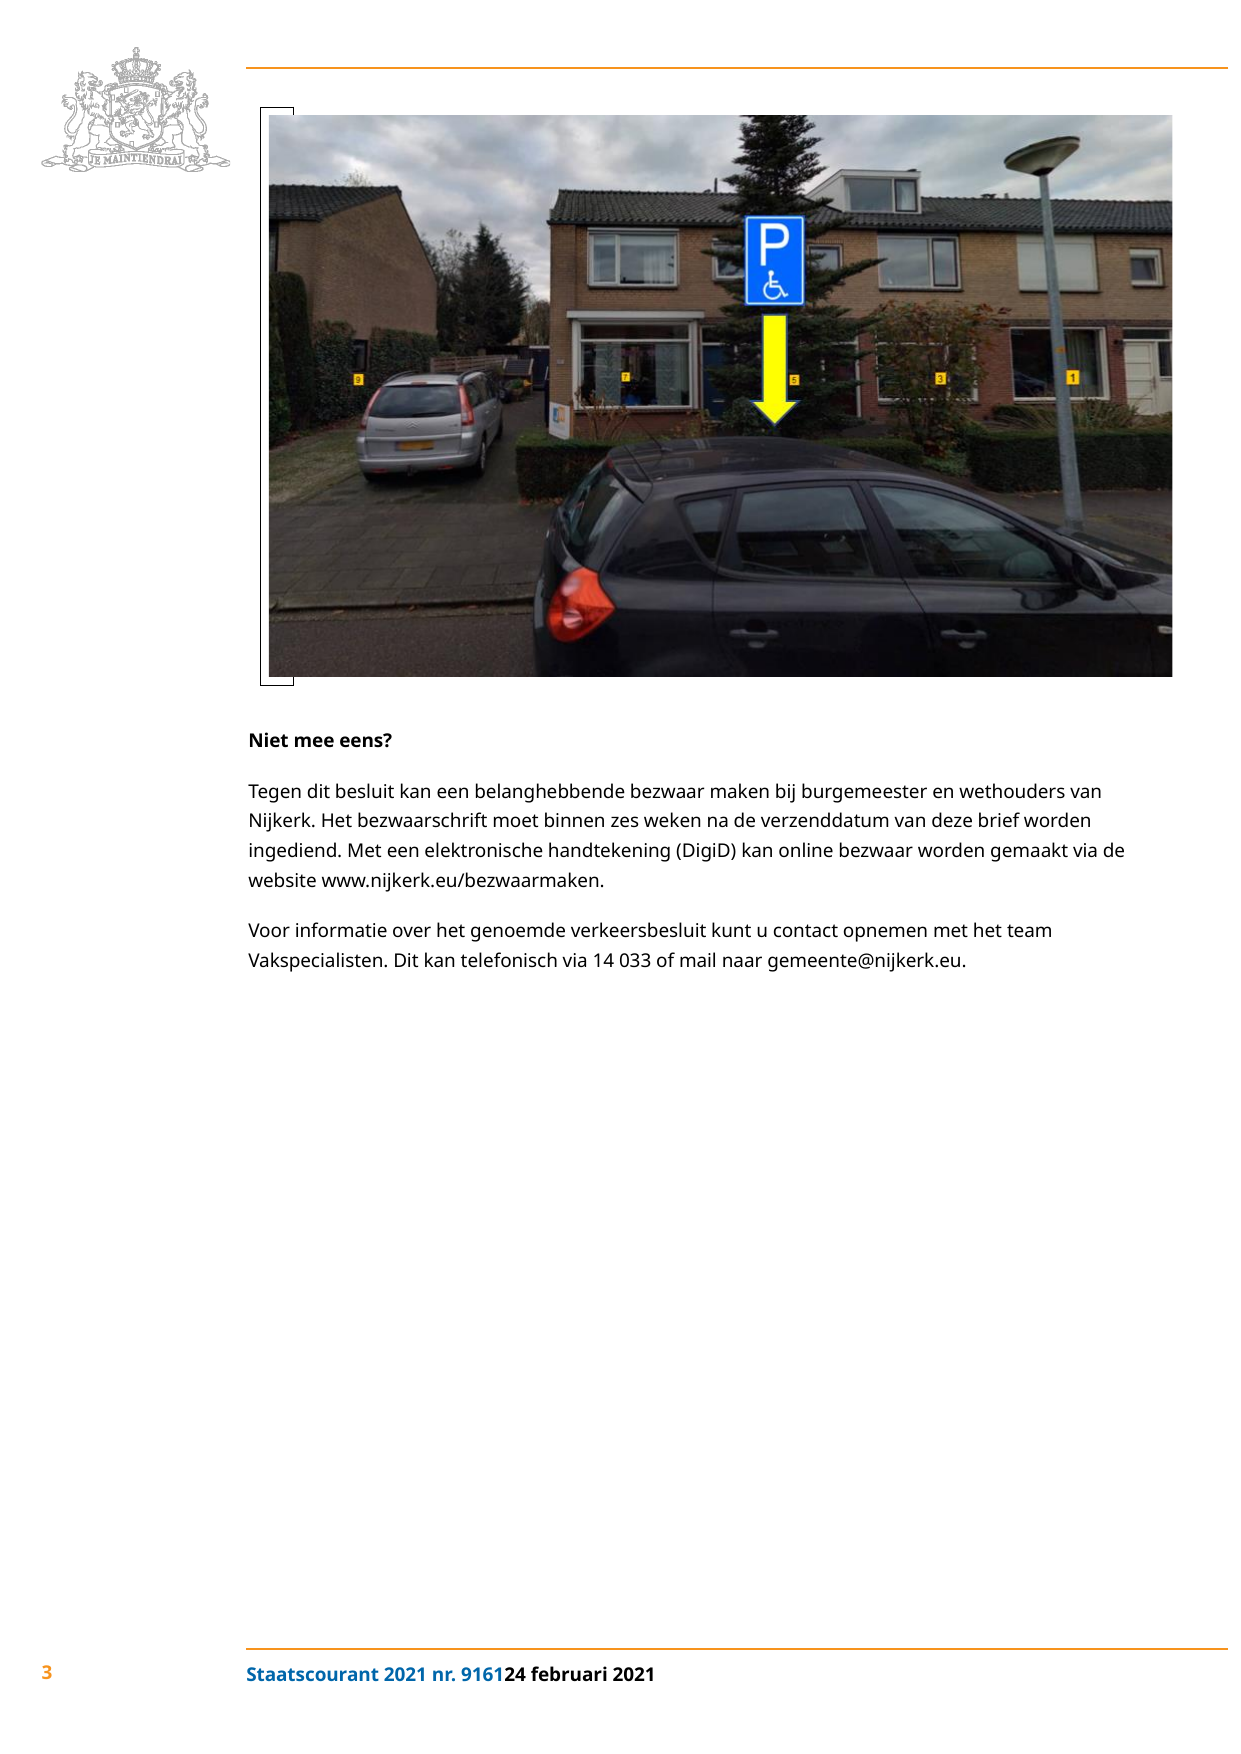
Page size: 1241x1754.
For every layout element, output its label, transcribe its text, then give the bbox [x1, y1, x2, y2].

picture [41, 47, 231, 172]
text Niet mee eens? [248, 728, 1152, 753]
text Tegen dit besluit kan een belanghebbende bezwaar maken bij burgemeester en wethouders van Nijkerk. Het bezwaarschrift moet binnen zes weken na de verzenddatum van deze brief worden ingediend. Met een elektronische handtekening (DigiD) kan online bezwaar worden gemaakt via de website www.nijkerk.eu/bezwaarmaken. [248, 778, 1152, 893]
text Voor informatie over het genoemde verkeersbesluit kunt u contact opnemen met het team Vakspecialisten. Dit kan telefonisch via 14 033 of mail naar gemeente@nijkerk.eu. [248, 917, 1152, 973]
picture [268, 115, 1173, 677]
